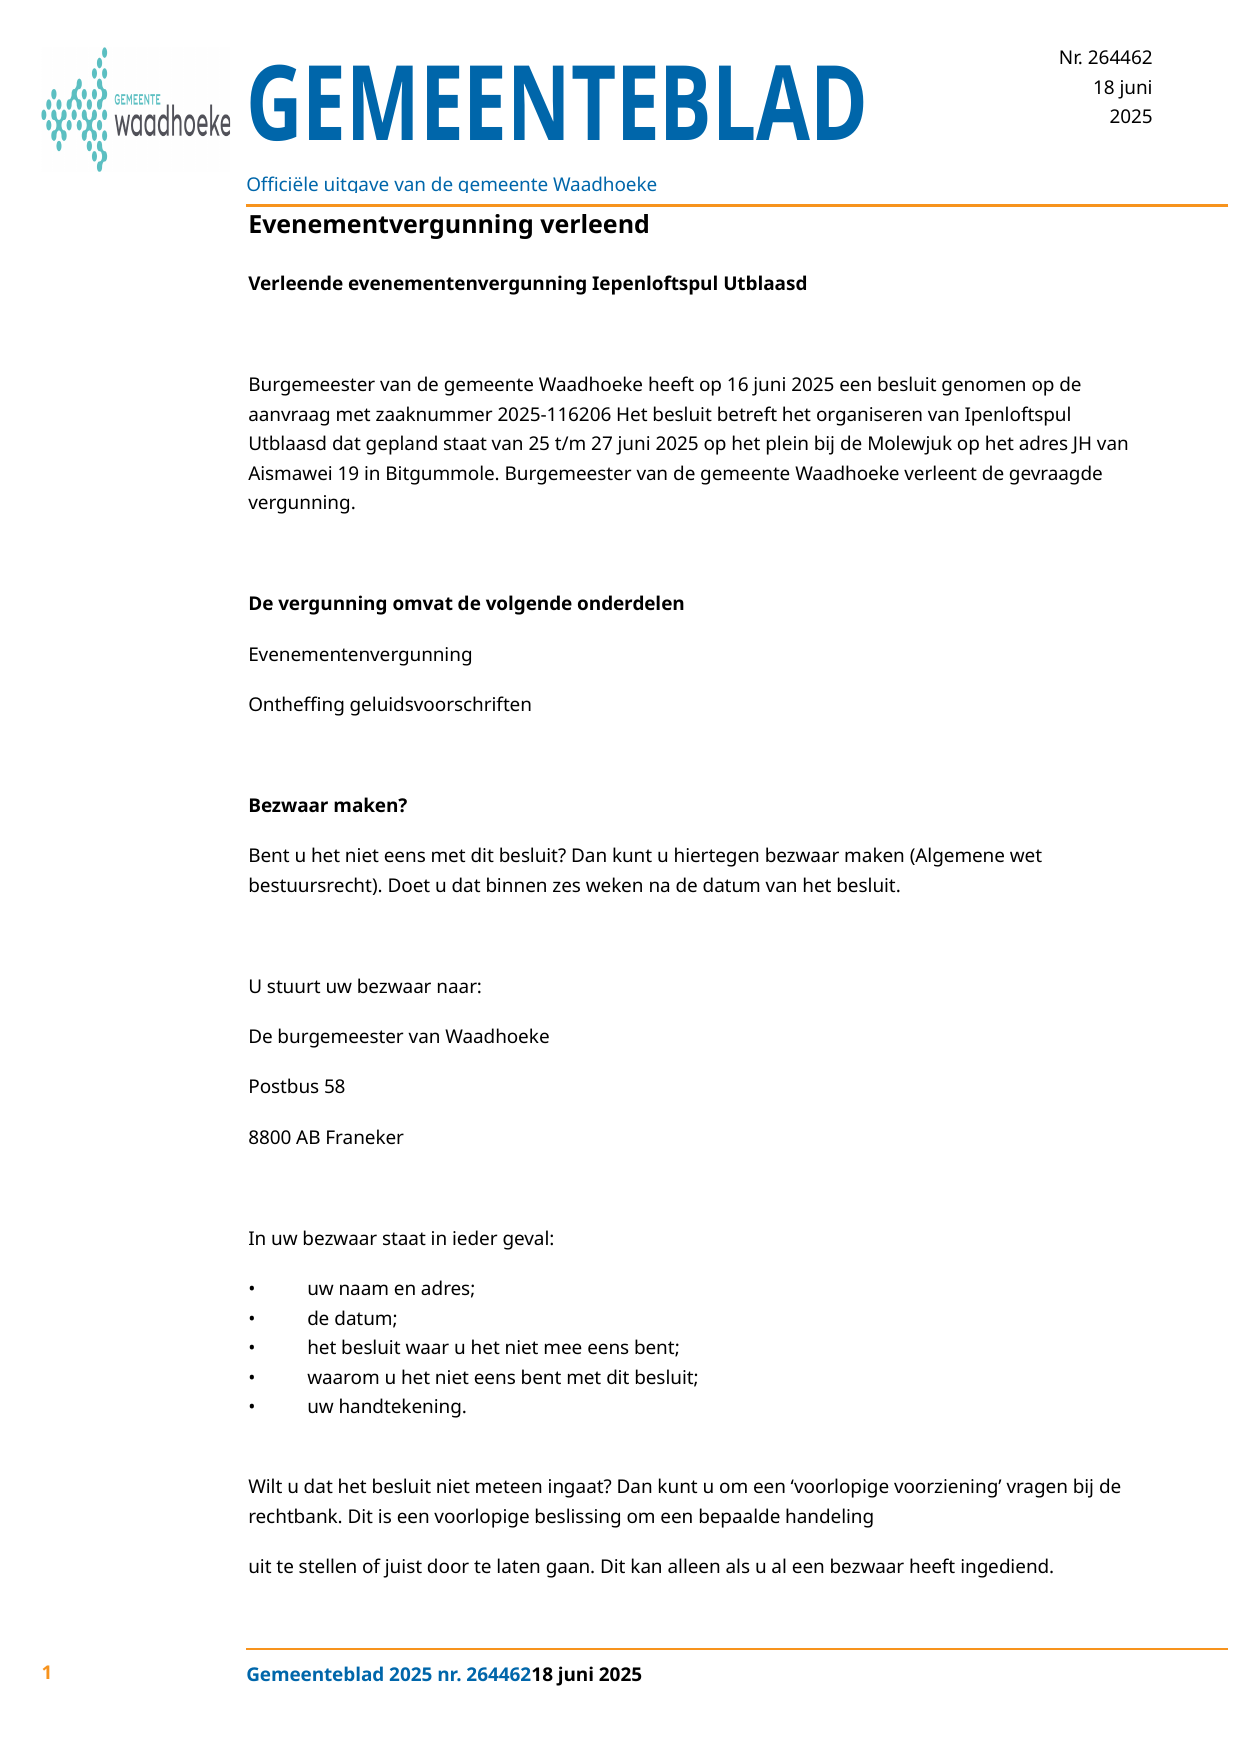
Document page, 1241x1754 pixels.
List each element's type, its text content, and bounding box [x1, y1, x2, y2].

text De burgemeester van Waadhoeke [248, 1023, 1152, 1049]
list het besluit waar u het niet mee eens bent; [248, 1334, 1152, 1360]
text uit te stellen of juist door te laten gaan. Dit kan alleen als u al een bezwaar heeft ingediend. [248, 1554, 1152, 1579]
list uw handtekening. [248, 1394, 1152, 1419]
text 8800 AB Franeker [248, 1124, 1152, 1150]
text Wilt u dat het besluit niet meteen ingaat? Dan kunt u om een ‘voorlopige voorziening’ vragen bij de rechtbank. Dit is een voorlopige beslissing om een bepaalde handeling [248, 1474, 1152, 1529]
list de datum; [248, 1305, 1152, 1331]
list waarom u het niet eens bent met dit besluit; [248, 1364, 1152, 1390]
text Verleende evenementenvergunning Iepenloftspul Utblaasd [248, 270, 1152, 296]
text Bent u het niet eens met dit besluit? Dan kunt u hiertegen bezwaar maken (Algemene wet bestuursrecht). Doet u dat binnen zes weken na de datum van het besluit. [248, 842, 1152, 898]
text Evenementenvergunning [248, 641, 1152, 666]
text Bezwaar maken? [248, 792, 1152, 818]
text U stuurt uw bezwaar naar: [248, 973, 1152, 998]
text Postbus 58 [248, 1074, 1152, 1099]
text In uw bezwaar staat in ieder geval: [248, 1225, 1152, 1251]
text Burgemeester van de gemeente Waadhoeke heeft op 16 juni 2025 een besluit genomen op de aanvraag met zaaknummer 2025-116206 Het besluit betreft het organiseren van Ipenloftspul Utblaasd dat gepland staat van 25 t/m 27 juni 2025 op het plein bij de Molewjuk op het adres JH van Aismawei 19 in Bitgummole. Burgemeester van de gemeente Waadhoeke verleent de gevraagde vergunning. [248, 371, 1152, 515]
text Ontheffing geluidsvoorschriften [248, 691, 1152, 717]
list uw naam en adres; [248, 1275, 1152, 1301]
text De vergunning omvat de volgende onderdelen [248, 590, 1152, 616]
picture [41, 47, 231, 172]
text Evenementvergunning verleend [248, 207, 1152, 241]
